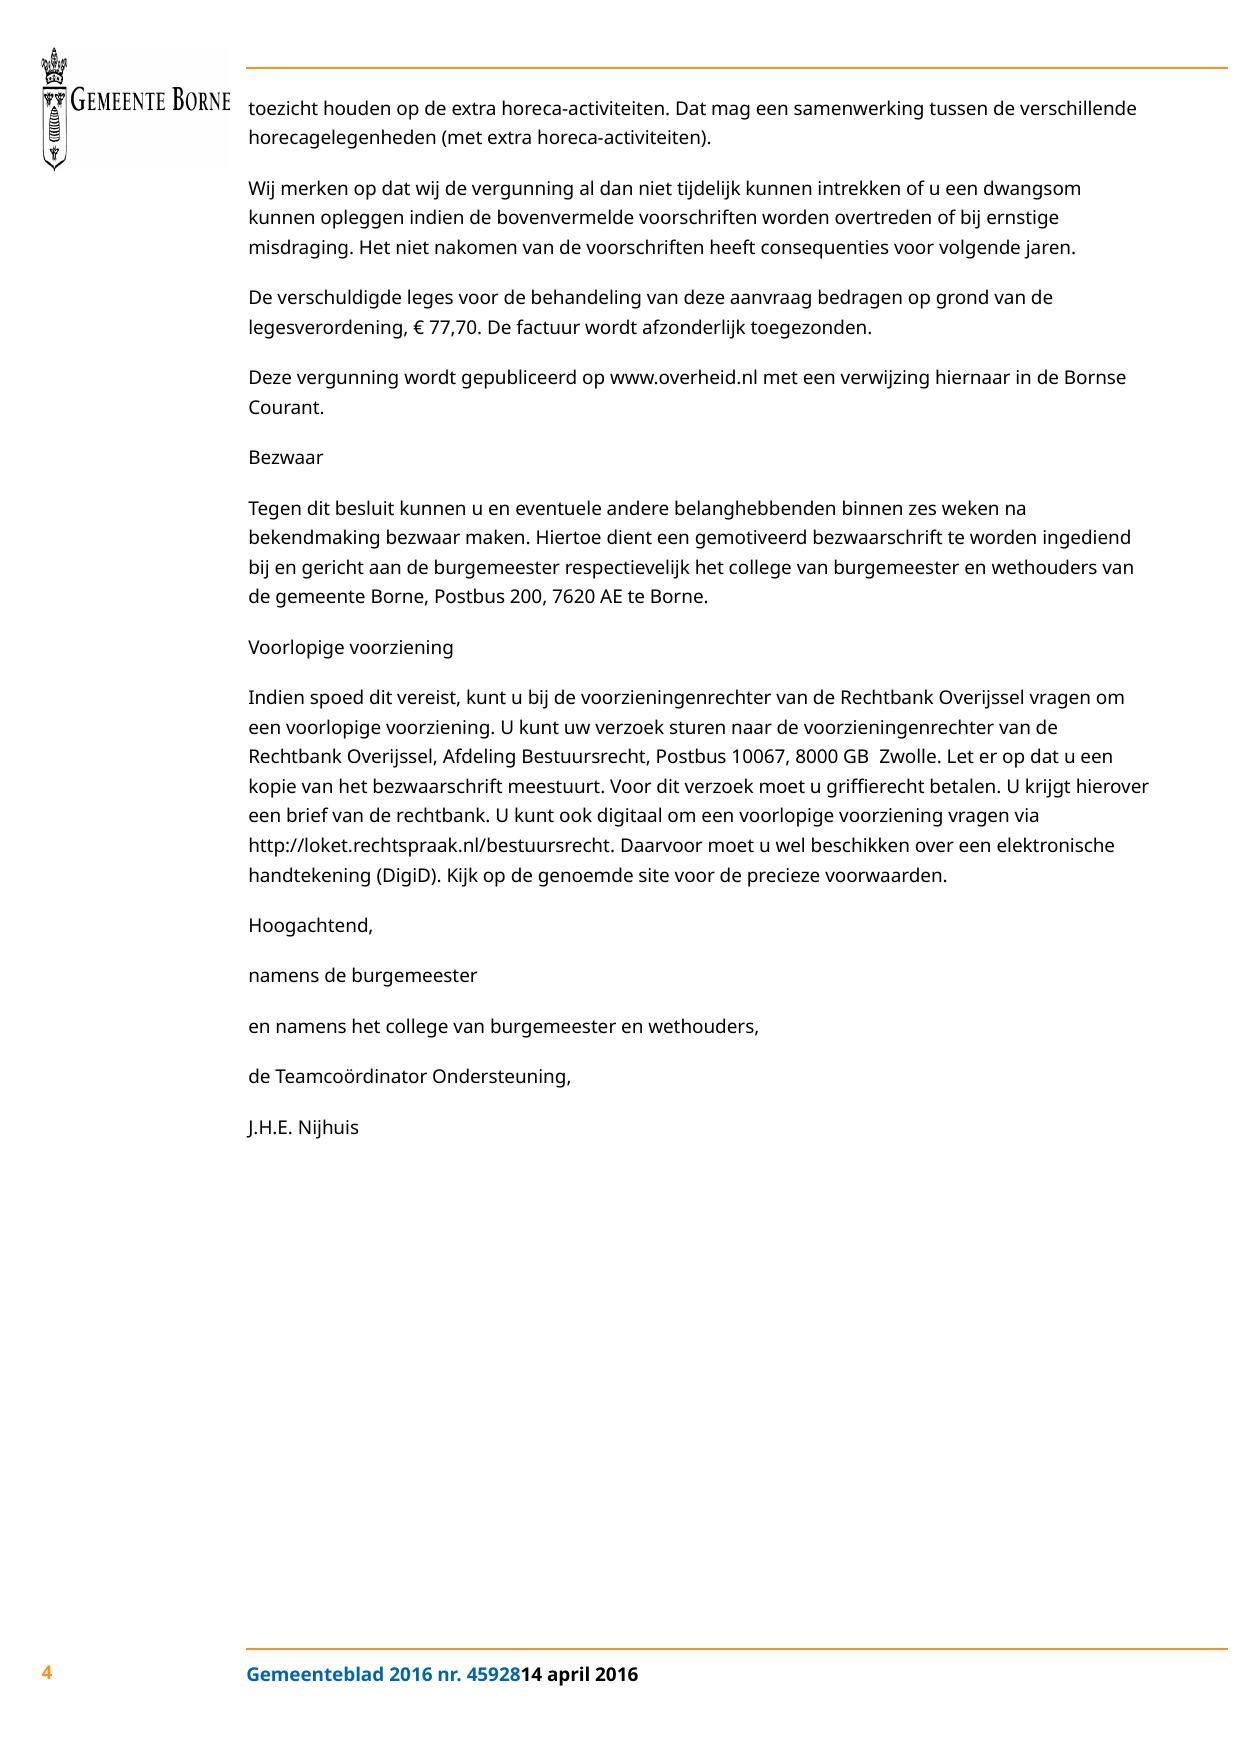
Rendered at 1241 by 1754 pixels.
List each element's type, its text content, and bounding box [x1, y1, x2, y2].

text en namens het college van burgemeester en wethouders, [248, 1013, 1152, 1039]
text Indien spoed dit vereist, kunt u bij de voorzieningenrechter van de Rechtbank Overijssel vragen om een voorlopige voorziening. U kunt uw verzoek sturen naar de voorzieningenrechter van de Rechtbank Overijssel, Afdeling Bestuursrecht, Postbus 10067, 8000 GB Zwolle. Let er op dat u een kopie van het bezwaarschrift meestuurt. Voor dit verzoek moet u griffierecht betalen. U krijgt hierover een brief van de rechtbank. U kunt ook digitaal om een voorlopige voorziening vragen via http://loket.rechtspraak.nl/bestuursrecht. Daarvoor moet u wel beschikken over een elektronische handtekening (DigiD). Kijk op de genoemde site voor de precieze voorwaarden. [248, 684, 1152, 888]
text J.H.E. Nijhuis [248, 1114, 1152, 1140]
picture [41, 47, 231, 172]
text Hoogachtend, [248, 912, 1152, 938]
text toezicht houden op de extra horeca-activiteiten. Dat mag een samenwerking tussen de verschillende horecagelegenheden (met extra horeca-activiteiten). [248, 95, 1152, 150]
text De verschuldigde leges voor de behandeling van deze aanvraag bedragen op grond van de legesverordening, € 77,70. De factuur wordt afzonderlijk toegezonden. [248, 284, 1152, 340]
text Voorlopige voorziening [248, 634, 1152, 660]
text de Teamcoördinator Ondersteuning, [248, 1063, 1152, 1089]
text Bezwaar [248, 444, 1152, 470]
text Wij merken op dat wij de vergunning al dan niet tijdelijk kunnen intrekken of u een dwangsom kunnen opleggen indien de bovenvermelde voorschriften worden overtreden of bij ernstige misdraging. Het niet nakomen van de voorschriften heeft consequenties voor volgende jaren. [248, 175, 1152, 260]
text Tegen dit besluit kunnen u en eventuele andere belanghebbenden binnen zes weken na bekendmaking bezwaar maken. Hiertoe dient een gemotiveerd bezwaarschrift te worden ingediend bij en gericht aan de burgemeester respectievelijk het college van burgemeester en wethouders van de gemeente Borne, Postbus 200, 7620 AE te Borne. [248, 495, 1152, 609]
text Deze vergunning wordt gepubliceerd op www.overheid.nl met een verwijzing hiernaar in de Bornse Courant. [248, 364, 1152, 420]
text namens de burgemeester [248, 963, 1152, 988]
